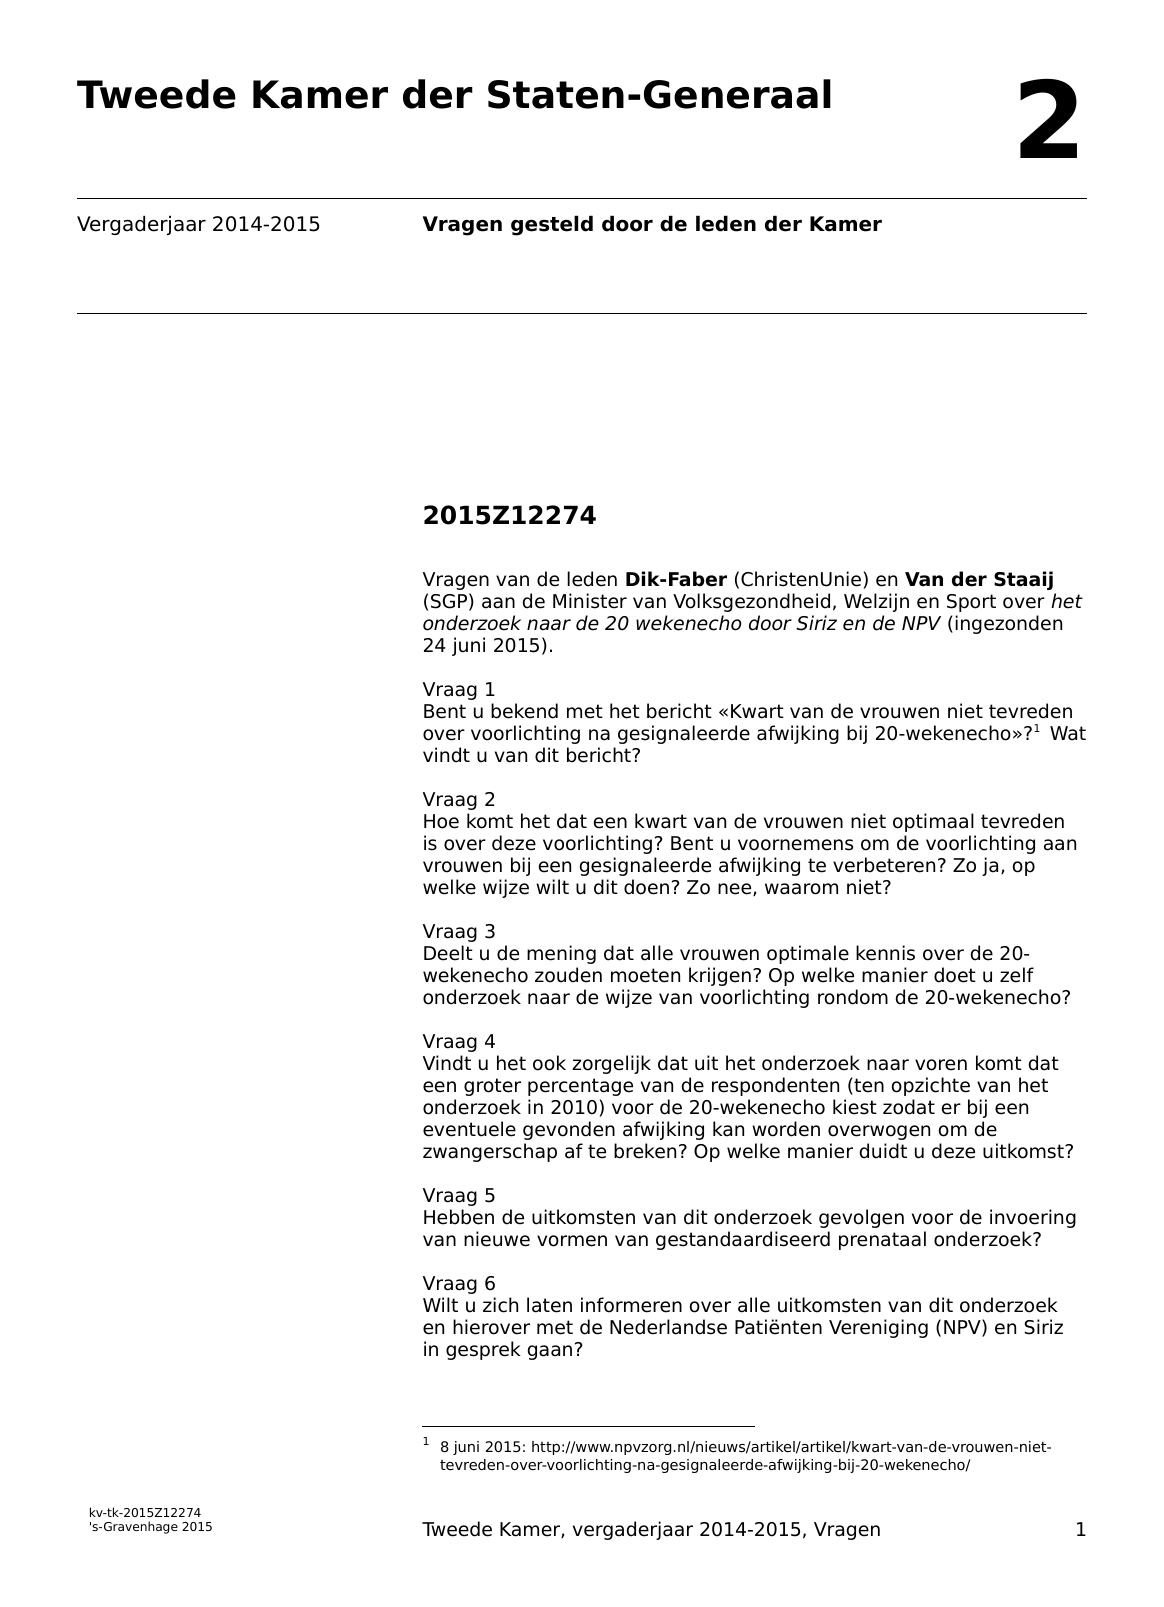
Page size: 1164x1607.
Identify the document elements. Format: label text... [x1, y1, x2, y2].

text Hoe komt het dat een kwart van de vrouwen niet optimaal tevreden is over deze voorlichting? Bent u voornemens om de voorlichting aan vrouwen bij een gesignaleerde afwijking te verbeteren? Zo ja, op welke wijze wilt u dit doen? Zo nee, waarom niet? [422, 811, 1087, 899]
text Vraag 6 [422, 1273, 1087, 1295]
text Hebben de uitkomsten van dit onderzoek gevolgen voor de invoering van nieuwe vormen van gestandaardiseerd prenataal onderzoek? [422, 1207, 1087, 1251]
text Deelt u de mening dat alle vrouwen optimale kennis over de 20-wekenecho zouden moeten krijgen? Op welke manier doet u zelf onderzoek naar de wijze van voorlichting rondom de 20-wekenecho? [422, 943, 1087, 1009]
text Vraag 4 [422, 1031, 1087, 1053]
table_header 2 [886, 59, 1087, 198]
text 2015Z12274 [422, 501, 1087, 531]
table_cell Vragen gesteld door de leden der Kamer [422, 199, 1087, 313]
text 's-Gravenhage 2015 [88, 1520, 323, 1534]
text Vraag 5 [422, 1185, 1087, 1207]
text Vindt u het ook zorgelijk dat uit het onderzoek naar voren komt dat een groter percentage van de respondenten (ten opzichte van het onderzoek in 2010) voor de 20-wekenecho kiest zodat er bij een eventuele gevonden afwijking kan worden overwogen om de zwangerschap af te breken? Op welke manier duidt u deze uitkomst? [422, 1053, 1087, 1163]
text Bent u bekend met het bericht «Kwart van de vrouwen niet tevreden over voorlichting na gesignaleerde afwijking bij 20-wekenecho»? Wat vindt u van dit bericht? [422, 701, 1087, 767]
table_header Tweede Kamer der Staten-Generaal [77, 59, 886, 198]
text Vraag 2 [422, 789, 1087, 811]
text Vraag 1 [422, 679, 1087, 701]
text Vragen van de leden Dik-Faber (ChristenUnie) en Van der Staaij (SGP) aan de Minister van Volksgezondheid, Welzijn en Sport over het onderzoek naar de 20 wekenecho door Siriz en de NPV (ingezonden 24 juni 2015). [422, 569, 1087, 657]
table_cell Vergaderjaar 2014-2015 [77, 199, 422, 313]
text kv-tk-2015Z12274 [88, 1506, 323, 1520]
text Wilt u zich laten informeren over alle uitkomsten van dit onderzoek en hierover met de Nederlandse Patiënten Vereniging (NPV) en Siriz in gesprek gaan? [422, 1295, 1087, 1361]
text 8 juni 2015: http://www.npvzorg.nl/nieuws/artikel/artikel/kwart-van-de-vrouwen-niet-tevreden-over-voorlichting-na-gesignaleerde-afwijking-bij-20-wekenecho/ [422, 1435, 1087, 1474]
text Vraag 3 [422, 921, 1087, 943]
